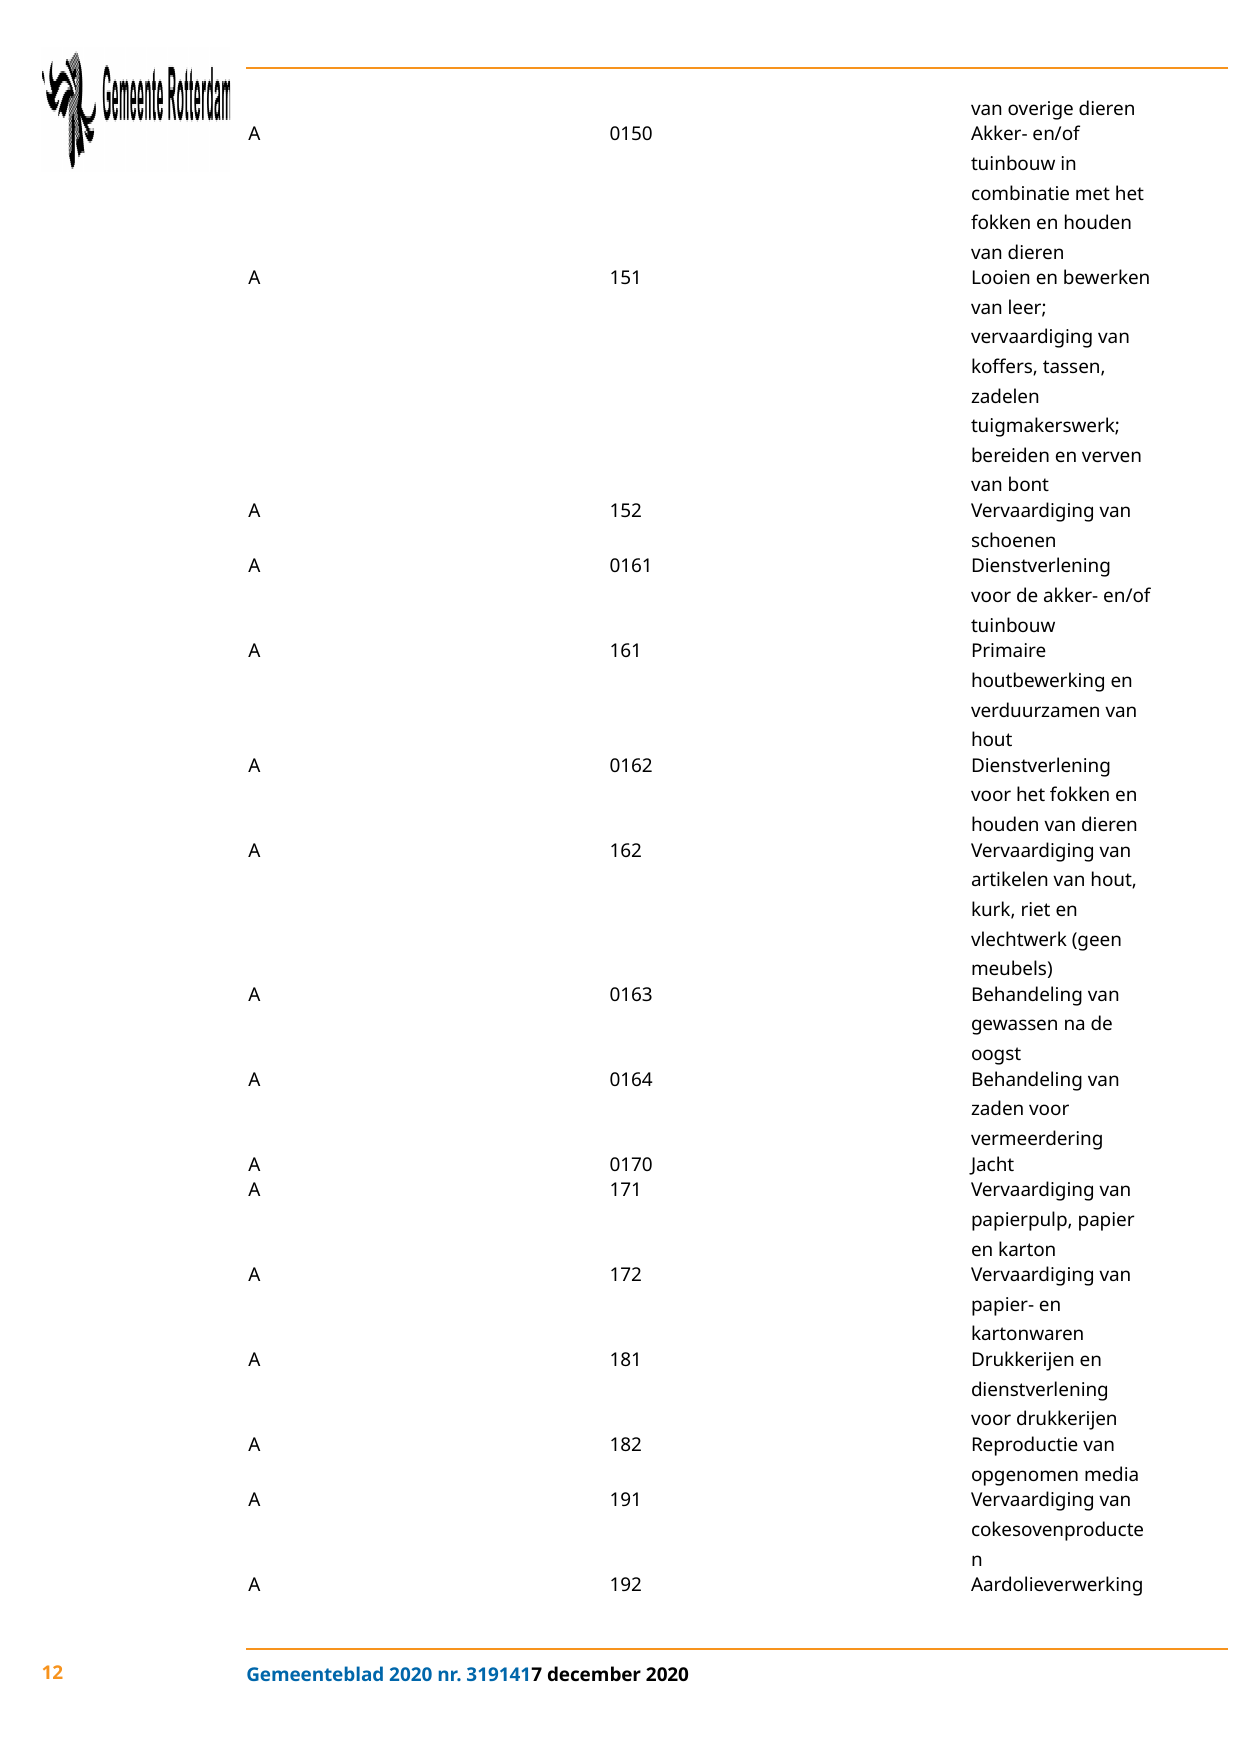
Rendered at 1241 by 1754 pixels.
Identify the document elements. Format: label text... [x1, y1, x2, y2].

table_cell 191 [609, 1487, 971, 1571]
table_cell [609, 95, 971, 121]
table_cell 0164 [609, 1066, 971, 1151]
table_cell A [248, 1571, 609, 1597]
table_cell 0161 [609, 553, 971, 638]
table_cell A [248, 1066, 609, 1151]
table_cell A [248, 1177, 609, 1261]
table_cell Vervaardiging van cokesovenproducten [971, 1487, 1152, 1571]
table_cell A [248, 1346, 609, 1431]
table_cell 151 [609, 265, 971, 497]
table_cell Vervaardiging van papier- en kartonwaren [971, 1261, 1152, 1346]
table_cell Vervaardiging van papierpulp, papier en karton [971, 1177, 1152, 1261]
table_cell A [248, 1261, 609, 1346]
table_cell Dienstverlening voor de akker- en/of tuinbouw [971, 553, 1152, 638]
table_cell 0163 [609, 981, 971, 1066]
table_cell 182 [609, 1431, 971, 1487]
table_cell 152 [609, 498, 971, 553]
table_cell Dienstverlening voor het fokken en houden van dieren [971, 752, 1152, 837]
table_cell A [248, 121, 609, 264]
table_cell 192 [609, 1571, 971, 1597]
table_cell 181 [609, 1346, 971, 1431]
table_cell 172 [609, 1261, 971, 1346]
table_cell 0150 [609, 121, 971, 264]
table_cell A [248, 553, 609, 638]
table_cell Vervaardiging van artikelen van hout, kurk, riet en vlechtwerk (geen meubels) [971, 837, 1152, 981]
table_cell Reproductie van opgenomen media [971, 1431, 1152, 1487]
table_cell [248, 95, 609, 121]
table_cell A [248, 981, 609, 1066]
table_cell Drukkerijen en dienstverlening voor drukkerijen [971, 1346, 1152, 1431]
table_cell A [248, 1487, 609, 1571]
table_cell A [248, 1431, 609, 1487]
table_cell Behandeling van gewassen na de oogst [971, 981, 1152, 1066]
table_cell A [248, 498, 609, 553]
table_cell Aardolieverwerking [971, 1571, 1152, 1597]
table_cell A [248, 752, 609, 837]
table_cell Jacht [971, 1151, 1152, 1177]
table_cell 162 [609, 837, 971, 981]
table_cell Akker- en/of tuinbouw in combinatie met het fokken en houden van dieren [971, 121, 1152, 264]
table_cell A [248, 837, 609, 981]
table_cell 0162 [609, 752, 971, 837]
table_cell 171 [609, 1177, 971, 1261]
table_cell Behandeling van zaden voor vermeerdering [971, 1066, 1152, 1151]
picture [41, 47, 231, 172]
table_cell Vervaardiging van schoenen [971, 498, 1152, 553]
table_cell A [248, 638, 609, 752]
table_cell A [248, 265, 609, 497]
table_cell Primaire houtbewerking en verduurzamen van hout [971, 638, 1152, 752]
table_cell 161 [609, 638, 971, 752]
table_cell A [248, 1151, 609, 1177]
table_cell 0170 [609, 1151, 971, 1177]
table_cell Looien en bewerken van leer; vervaardiging van koffers, tassen, zadelen tuigmakerswerk; bereiden en verven van bont [971, 265, 1152, 497]
table_cell van overige dieren [971, 95, 1152, 121]
